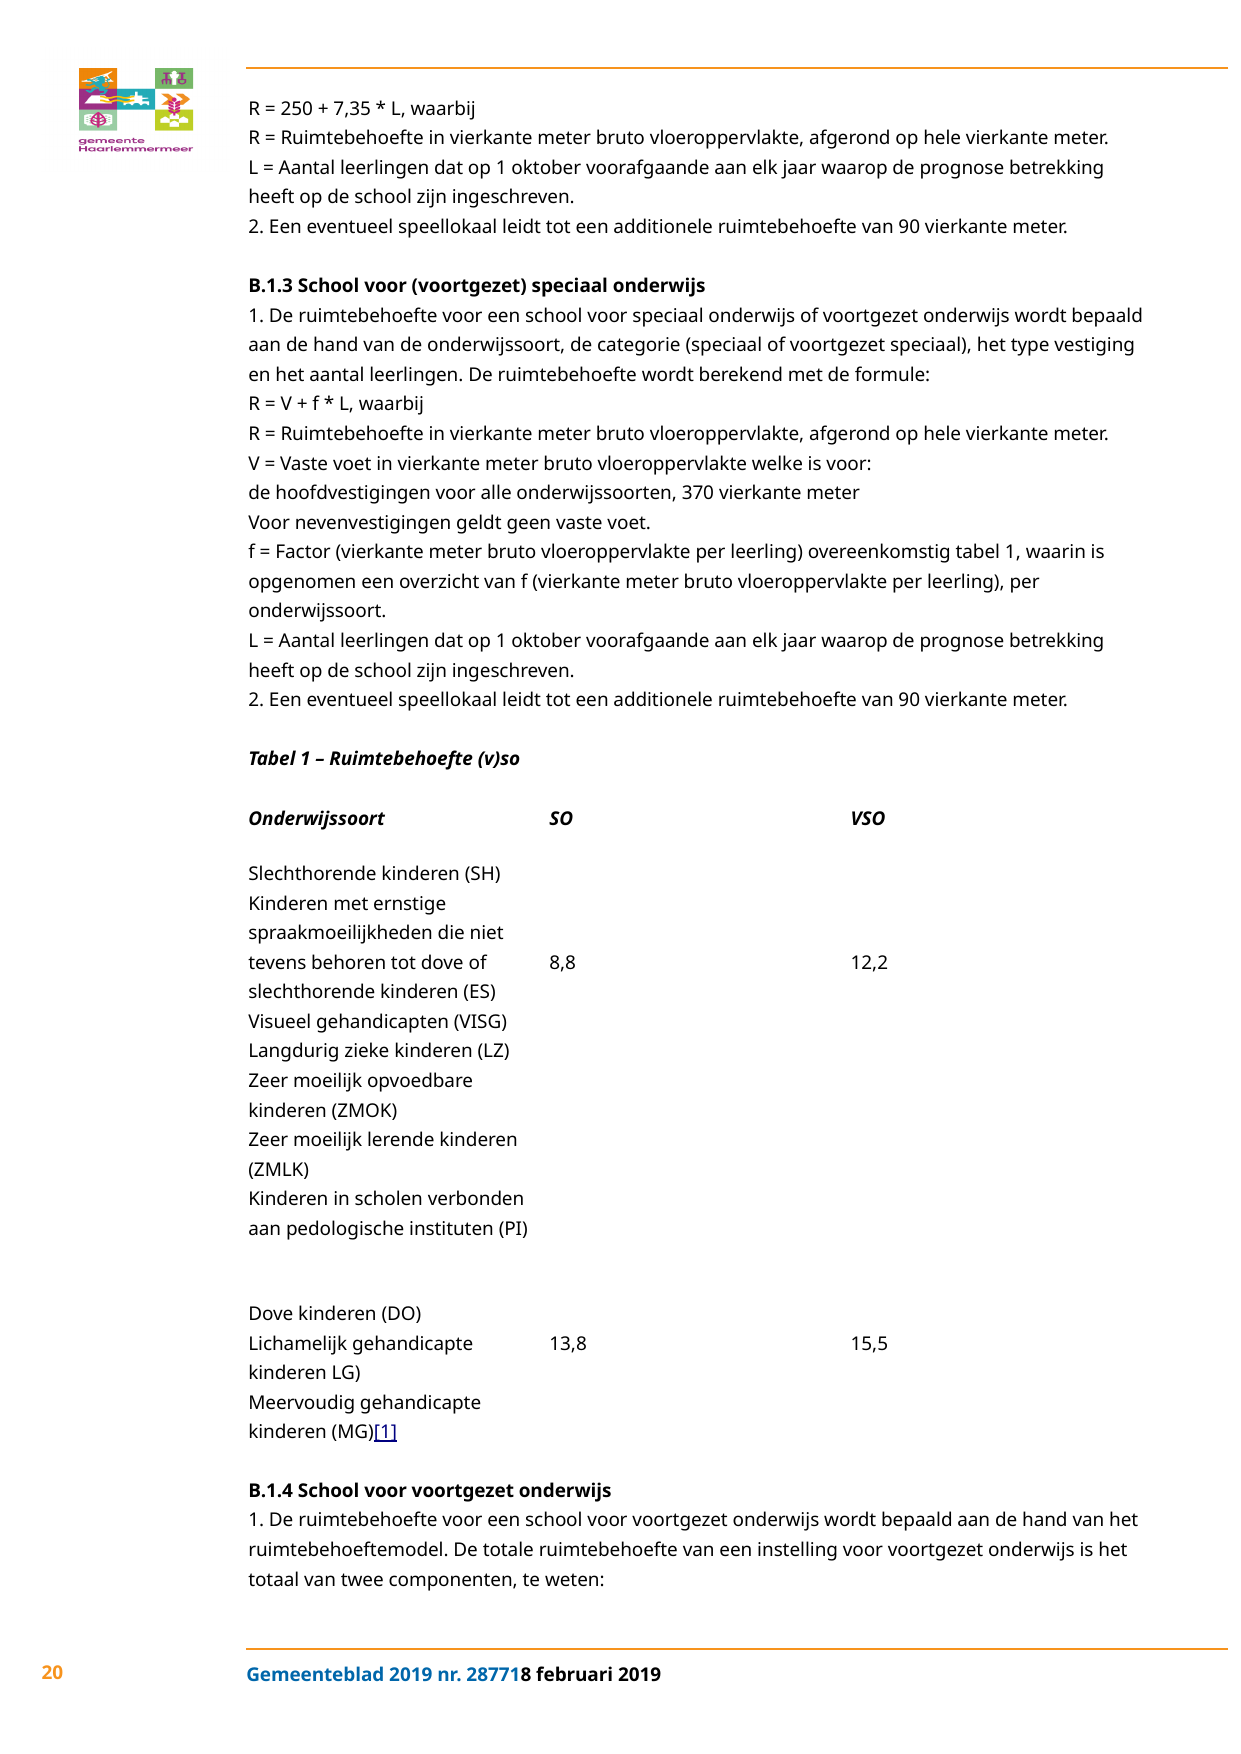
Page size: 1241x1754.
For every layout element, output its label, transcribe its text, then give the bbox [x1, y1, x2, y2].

table_header VSO [850, 775, 1152, 831]
text f = Factor (vierkante meter bruto vloeroppervlakte per leerling) overeenkomstig tabel 1, waarin is opgenomen een overzicht van f (vierkante meter bruto vloeroppervlakte per leerling), per onderwijssoort. [248, 538, 1152, 623]
table_cell 13,8 [549, 1271, 850, 1444]
text Tabel 1 – Ruimtebehoefte (v)so [248, 746, 1152, 771]
table_cell 8,8 [549, 831, 850, 1271]
text 1. De ruimtebehoefte voor een school voor speciaal onderwijs of voortgezet onderwijs wordt bepaald aan de hand van de onderwijssoort, de categorie (speciaal of voortgezet speciaal), het type vestiging en het aantal leerlingen. De ruimtebehoefte wordt berekend met de formule: [248, 302, 1152, 387]
picture [41, 47, 231, 172]
text L = Aantal leerlingen dat op 1 oktober voorafgaande aan elk jaar waarop de prognose betrekking heeft op de school zijn ingeschreven. [248, 154, 1152, 209]
table_cell 12,2 [850, 831, 1152, 1271]
text R = Ruimtebehoefte in vierkante meter bruto vloeroppervlakte, afgerond op hele vierkante meter. [248, 420, 1152, 446]
text 2. Een eventueel speellokaal leidt tot een additionele ruimtebehoefte van 90 vierkante meter. [248, 686, 1152, 712]
text 1. De ruimtebehoefte voor een school voor voortgezet onderwijs wordt bepaald aan de hand van het ruimtebehoeftemodel. De totale ruimtebehoefte van een instelling voor voortgezet onderwijs is het totaal van twee componenten, te weten: [248, 1507, 1152, 1591]
table_cell 15,5 [850, 1271, 1152, 1444]
text 2. Een eventueel speellokaal leidt tot een additionele ruimtebehoefte van 90 vierkante meter. [248, 213, 1152, 239]
text R = V + f * L, waarbij [248, 391, 1152, 416]
text V = Vaste voet in vierkante meter bruto vloeroppervlakte welke is voor: [248, 450, 1152, 476]
text B.1.3 School voor (voortgezet) speciaal onderwijs [248, 272, 1152, 298]
table_cell Slechthorende kinderen (SH) Kinderen met ernstige spraakmoeilijkheden die niet tevens behoren tot dove of slechthorende kinderen (ES) Visueel gehandicapten (VISG) Langdurig zieke kinderen (LZ) Zeer moeilijk opvoedbare kinderen (ZMOK) Zeer moeilijk lerende kinderen (ZMLK) Kinderen in scholen verbonden aan pedologische instituten (PI) [248, 831, 549, 1271]
text L = Aantal leerlingen dat op 1 oktober voorafgaande aan elk jaar waarop de prognose betrekking heeft op de school zijn ingeschreven. [248, 627, 1152, 683]
text R = 250 + 7,35 * L, waarbij [248, 95, 1152, 121]
text Voor nevenvestigingen geldt geen vaste voet. [248, 509, 1152, 535]
table_header SO [549, 775, 850, 831]
text de hoofdvestigingen voor alle onderwijssoorten, 370 vierkante meter [248, 479, 1152, 505]
text B.1.4 School voor voortgezet onderwijs [248, 1477, 1152, 1503]
text R = Ruimtebehoefte in vierkante meter bruto vloeroppervlakte, afgerond op hele vierkante meter. [248, 124, 1152, 150]
table_cell Dove kinderen (DO) Lichamelijk gehandicapte kinderen LG) Meervoudig gehandicapte kinderen (MG)[1] [248, 1271, 549, 1444]
table_header Onderwijssoort [248, 775, 549, 831]
